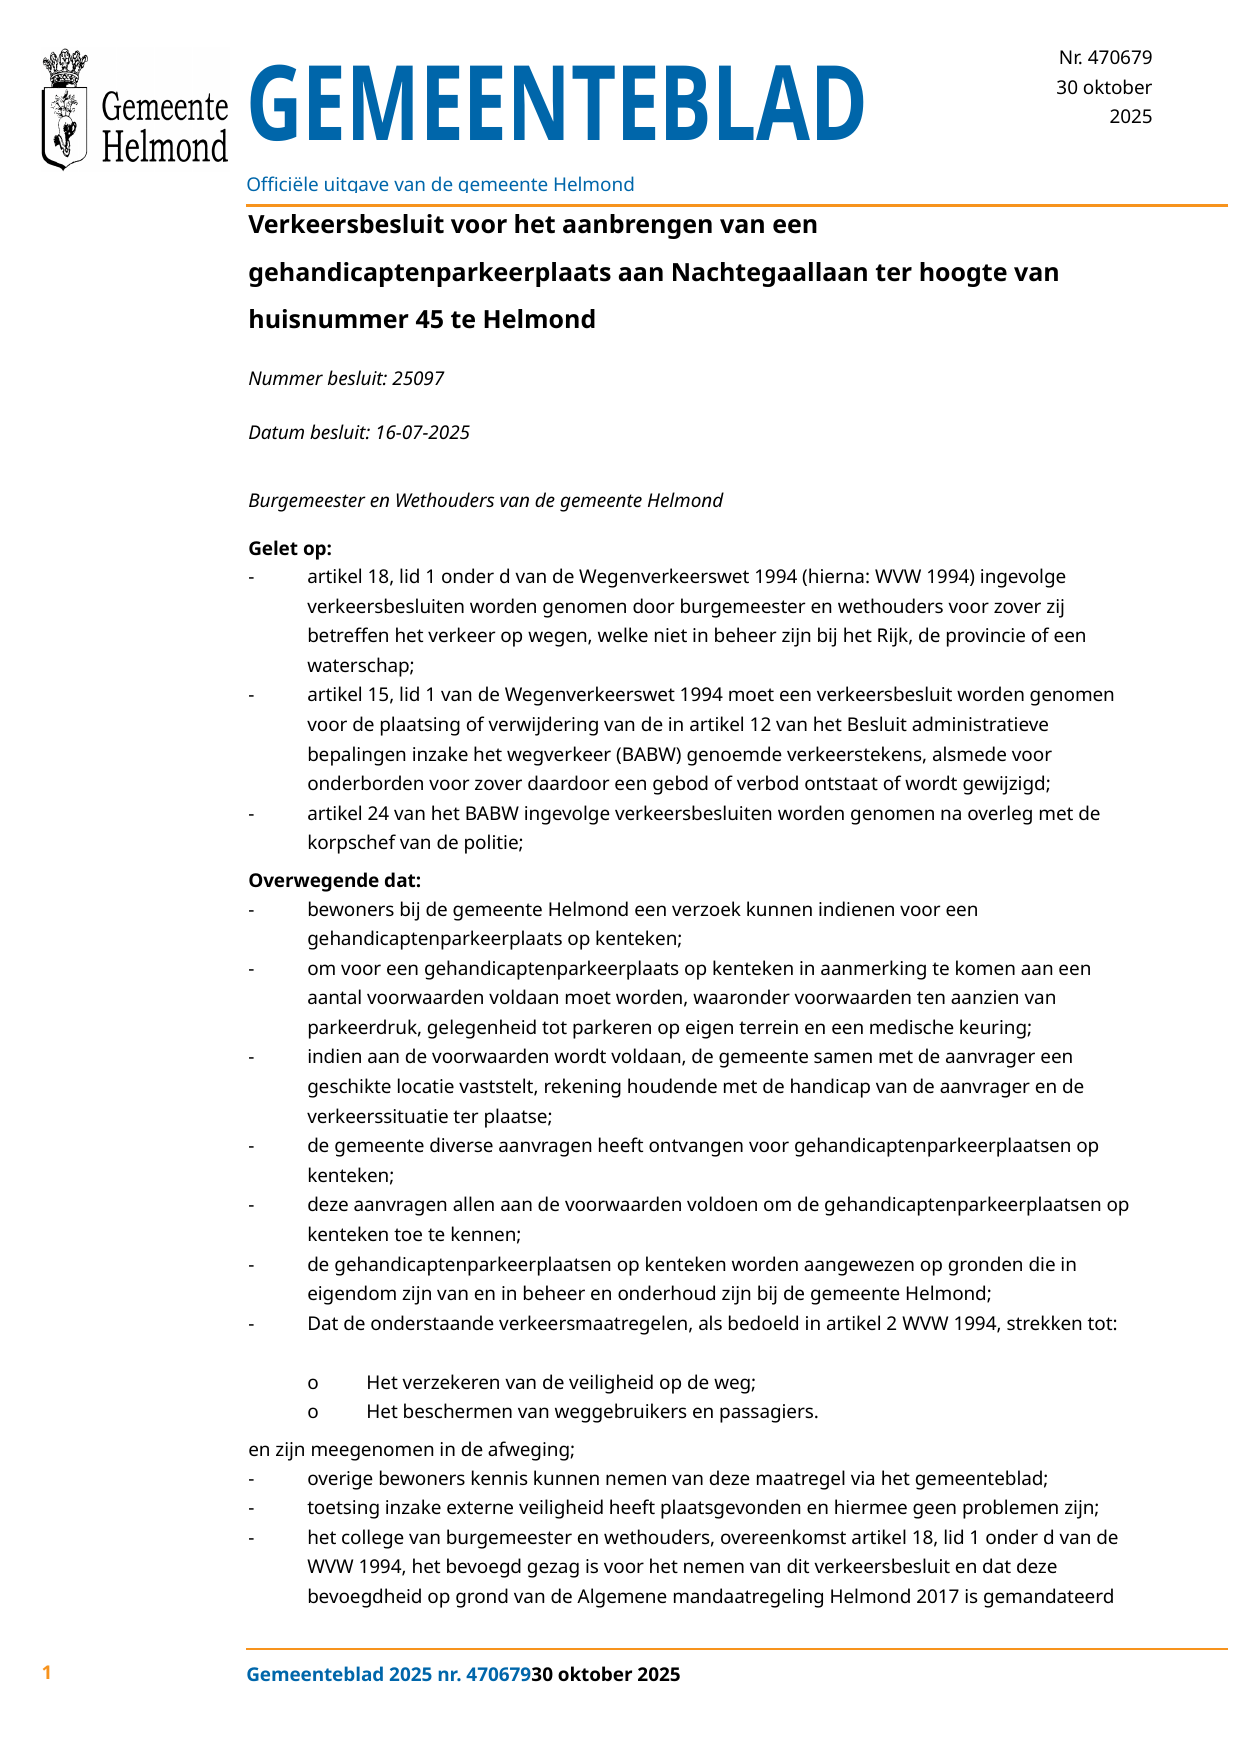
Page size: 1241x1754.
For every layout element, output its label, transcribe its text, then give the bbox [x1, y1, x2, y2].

list toetsing inzake externe veiligheid heeft plaatsgevonden en hiermee geen problemen zijn; [248, 1494, 1152, 1520]
list Dat de onderstaande verkeersmaatregelen, als bedoeld in artikel 2 WVW 1994, strekken tot: [248, 1310, 1152, 1336]
list artikel 18, lid 1 onder d van de Wegenverkeerswet 1994 (hierna: WVW 1994) ingevolge verkeersbesluiten worden genomen door burgemeester en wethouders voor zover zij betreffen het verkeer op wegen, welke niet in beheer zijn bij het Rijk, de provincie of een waterschap; [248, 563, 1152, 678]
text Datum besluit: 16-07-2025 [248, 419, 1152, 445]
list artikel 24 van het BABW ingevolge verkeersbesluiten worden genomen na overleg met de korpschef van de politie; [248, 800, 1152, 855]
list de gemeente diverse aanvragen heeft ontvangen voor gehandicaptenparkeerplaatsen op kenteken; [248, 1132, 1152, 1188]
list Het verzekeren van de veiligheid op de weg; [307, 1369, 1152, 1395]
list het college van burgemeester en wethouders, overeenkomst artikel 18, lid 1 onder d van de WVW 1994, het bevoegd gezag is voor het nemen van dit verkeersbesluit en dat deze bevoegdheid op grond van de Algemene mandaatregeling Helmond 2017 is gemandateerd [248, 1524, 1152, 1609]
list indien aan de voorwaarden wordt voldaan, de gemeente samen met de aanvrager een geschikte locatie vaststelt, rekening houdende met de handicap van de aanvrager en de verkeerssituatie ter plaatse; [248, 1044, 1152, 1128]
list om voor een gehandicaptenparkeerplaats op kenteken in aanmerking te komen aan een aantal voorwaarden voldaan moet worden, waaronder voorwaarden ten aanzien van parkeerdruk, gelegenheid tot parkeren op eigen terrein en een medische keuring; [248, 955, 1152, 1040]
text Verkeersbesluit voor het aanbrengen van een gehandicaptenparkeerplaats aan Nachtegaallaan ter hoogte van huisnummer 45 te Helmond [248, 207, 1152, 336]
list bewoners bij de gemeente Helmond een verzoek kunnen indienen voor een gehandicaptenparkeerplaats op kenteken; [248, 896, 1152, 951]
picture [41, 47, 231, 172]
list artikel 15, lid 1 van de Wegenverkeerswet 1994 moet een verkeersbesluit worden genomen voor de plaatsing of verwijdering van de in artikel 12 van het Besluit administratieve bepalingen inzake het wegverkeer (BABW) genoemde verkeerstekens, alsmede voor onderborden voor zover daardoor een gebod of verbod ontstaat of wordt gewijzigd; [248, 682, 1152, 796]
list overige bewoners kennis kunnen nemen van deze maatregel via het gemeenteblad; [248, 1465, 1152, 1491]
list deze aanvragen allen aan de voorwaarden voldoen om de gehandicaptenparkeerplaatsen op kenteken toe te kennen; [248, 1192, 1152, 1247]
text Burgemeester en Wethouders van de gemeente Helmond [248, 487, 1152, 513]
text Overwegende dat: [248, 867, 1152, 893]
list de gehandicaptenparkeerplaatsen op kenteken worden aangewezen op gronden die in eigendom zijn van en in beheer en onderhoud zijn bij de gemeente Helmond; [248, 1251, 1152, 1306]
text Gelet op: [248, 535, 1152, 561]
text en zijn meegenomen in de afweging; [248, 1437, 1152, 1462]
text Nummer besluit: 25097 [248, 366, 1152, 391]
list Het beschermen van weggebruikers en passagiers. [307, 1399, 1152, 1424]
